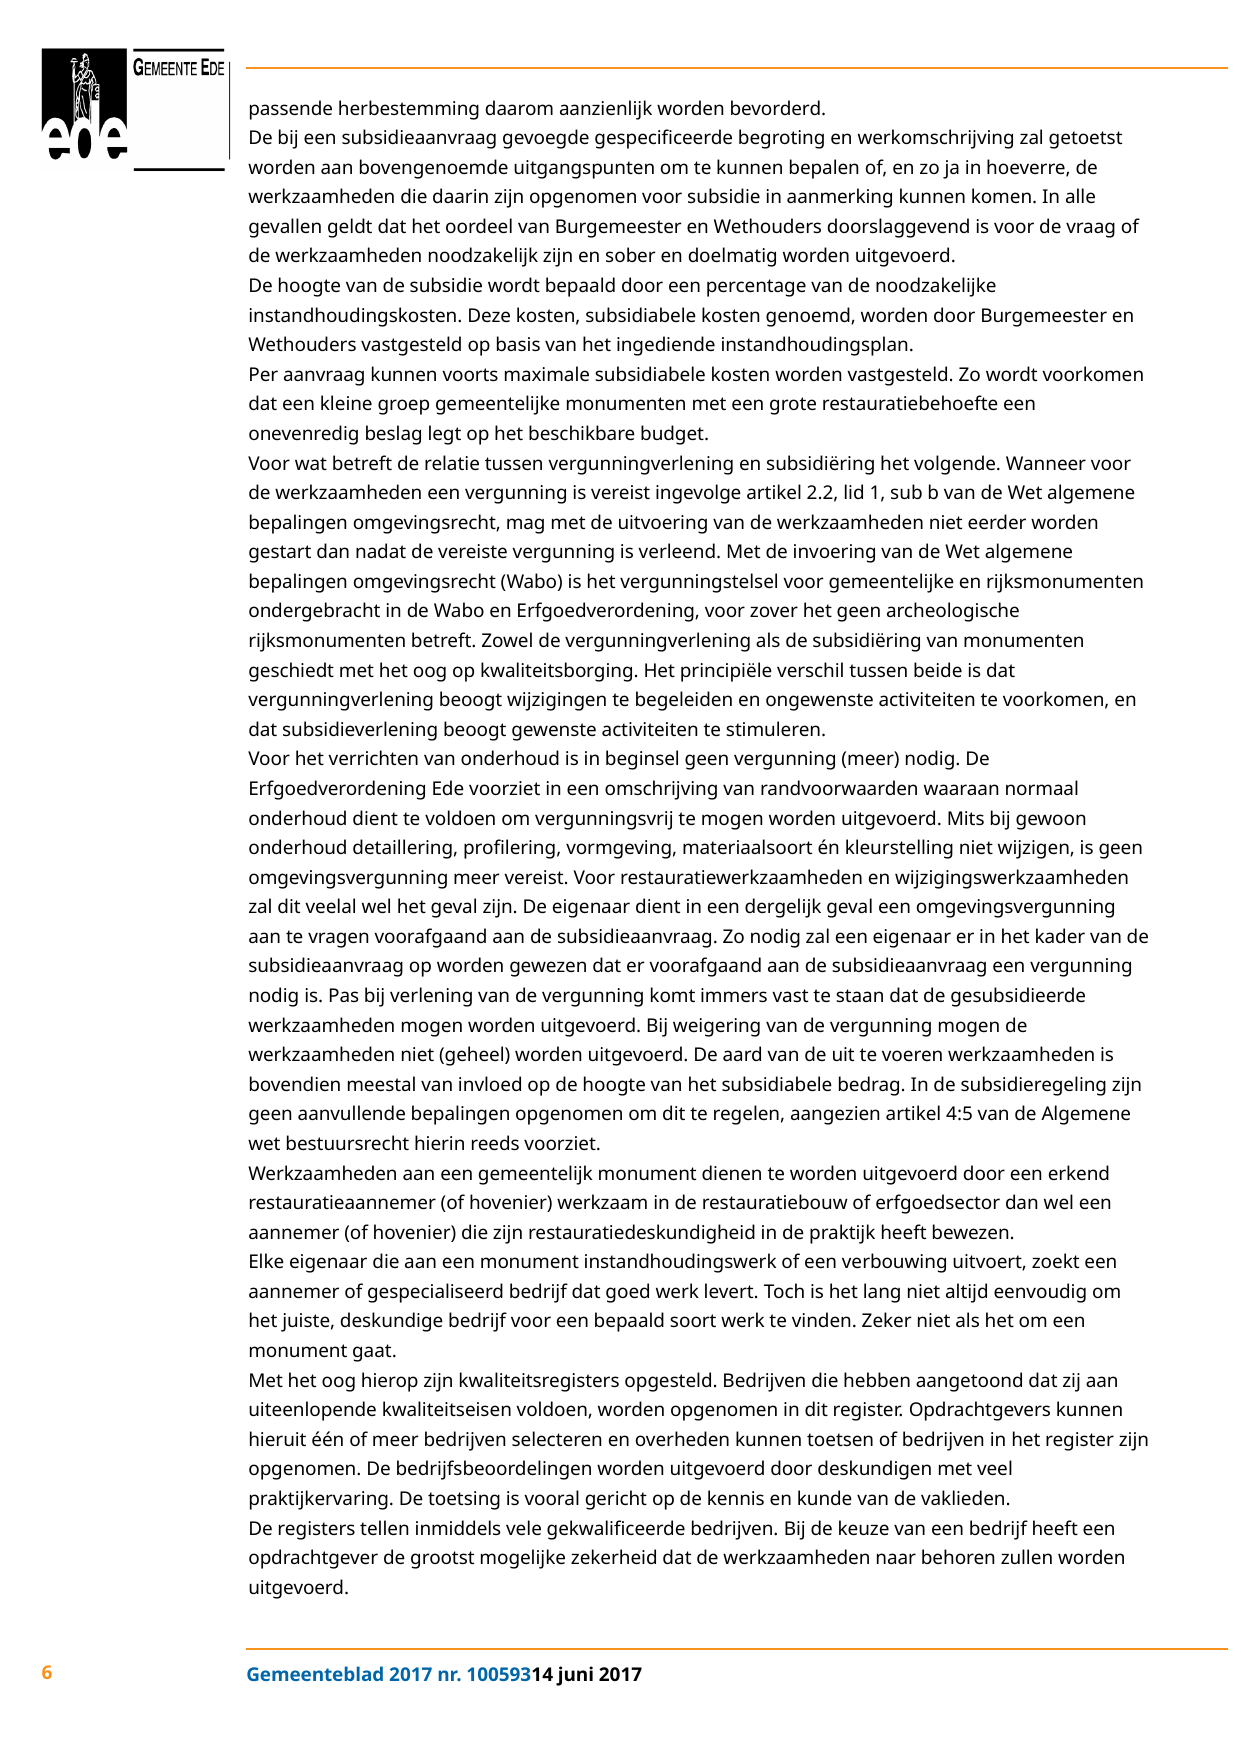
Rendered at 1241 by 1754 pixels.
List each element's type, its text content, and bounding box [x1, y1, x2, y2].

text De registers tellen inmiddels vele gekwalificeerde bedrijven. Bij de keuze van een bedrijf heeft een opdrachtgever de grootst mogelijke zekerheid dat de werkzaamheden naar behoren zullen worden uitgevoerd. [248, 1515, 1152, 1600]
text Met het oog hierop zijn kwaliteitsregisters opgesteld. Bedrijven die hebben aangetoond dat zij aan uiteenlopende kwaliteitseisen voldoen, worden opgenomen in dit register. Opdrachtgevers kunnen hieruit één of meer bedrijven selecteren en overheden kunnen toetsen of bedrijven in het register zijn opgenomen. De bedrijfsbeoordelingen worden uitgevoerd door deskundigen met veel praktijkervaring. De toetsing is vooral gericht op de kennis en kunde van de vaklieden. [248, 1367, 1152, 1511]
picture [41, 47, 231, 172]
text passende herbestemming daarom aanzienlijk worden bevorderd. [248, 95, 1152, 121]
text Werkzaamheden aan een gemeentelijk monument dienen te worden uitgevoerd door een erkend restauratieaannemer (of hovenier) werkzaam in de restauratiebouw of erfgoedsector dan wel een aannemer (of hovenier) die zijn restauratiedeskundigheid in de praktijk heeft bewezen. [248, 1160, 1152, 1245]
text Elke eigenaar die aan een monument instandhoudingswerk of een verbouwing uitvoert, zoekt een aannemer of gespecialiseerd bedrijf dat goed werk levert. Toch is het lang niet altijd eenvoudig om het juiste, deskundige bedrijf voor een bepaald soort werk te vinden. Zeker niet als het om een monument gaat. [248, 1248, 1152, 1363]
text Per aanvraag kunnen voorts maximale subsidiabele kosten worden vastgesteld. Zo wordt voorkomen dat een kleine groep gemeentelijke monumenten met een grote restauratiebehoefte een onevenredig beslag legt op het beschikbare budget. [248, 361, 1152, 446]
text Voor het verrichten van onderhoud is in beginsel geen vergunning (meer) nodig. De Erfgoedverordening Ede voorziet in een omschrijving van randvoorwaarden waaraan normaal onderhoud dient te voldoen om vergunningsvrij te mogen worden uitgevoerd. Mits bij gewoon onderhoud detaillering, profilering, vormgeving, materiaalsoort én kleurstelling niet wijzigen, is geen omgevingsvergunning meer vereist. Voor restauratiewerkzaamheden en wijzigingswerkzaamheden zal dit veelal wel het geval zijn. De eigenaar dient in een dergelijk geval een omgevingsvergunning aan te vragen voorafgaand aan de subsidieaanvraag. Zo nodig zal een eigenaar er in het kader van de subsidieaanvraag op worden gewezen dat er voorafgaand aan de subsidieaanvraag een vergunning nodig is. Pas bij verlening van de vergunning komt immers vast te staan dat de gesubsidieerde werkzaamheden mogen worden uitgevoerd. Bij weigering van de vergunning mogen de werkzaamheden niet (geheel) worden uitgevoerd. De aard van de uit te voeren werkzaamheden is bovendien meestal van invloed op de hoogte van het subsidiabele bedrag. In de subsidieregeling zijn geen aanvullende bepalingen opgenomen om dit te regelen, aangezien artikel 4:5 van de Algemene wet bestuursrecht hierin reeds voorziet. [248, 746, 1152, 1156]
text De hoogte van de subsidie wordt bepaald door een percentage van de noodzakelijke instandhoudingskosten. Deze kosten, subsidiabele kosten genoemd, worden door Burgemeester en Wethouders vastgesteld op basis van het ingediende instandhoudingsplan. [248, 272, 1152, 357]
text De bij een subsidieaanvraag gevoegde gespecificeerde begroting en werkomschrijving zal getoetst worden aan bovengenoemde uitgangspunten om te kunnen bepalen of, en zo ja in hoeverre, de werkzaamheden die daarin zijn opgenomen voor subsidie in aanmerking kunnen komen. In alle gevallen geldt dat het oordeel van Burgemeester en Wethouders doorslaggevend is voor de vraag of de werkzaamheden noodzakelijk zijn en sober en doelmatig worden uitgevoerd. [248, 124, 1152, 268]
text Voor wat betreft de relatie tussen vergunningverlening en subsidiëring het volgende. Wanneer voor de werkzaamheden een vergunning is vereist ingevolge artikel 2.2, lid 1, sub b van de Wet algemene bepalingen omgevingsrecht, mag met de uitvoering van de werkzaamheden niet eerder worden gestart dan nadat de vereiste vergunning is verleend. Met de invoering van de Wet algemene bepalingen omgevingsrecht (Wabo) is het vergunningstelsel voor gemeentelijke en rijksmonumenten ondergebracht in de Wabo en Erfgoedverordening, voor zover het geen archeologische rijksmonumenten betreft. Zowel de vergunningverlening als de subsidiëring van monumenten geschiedt met het oog op kwaliteitsborging. Het principiële verschil tussen beide is dat vergunningverlening beoogt wijzigingen te begeleiden en ongewenste activiteiten te voorkomen, en dat subsidieverlening beoogt gewenste activiteiten te stimuleren. [248, 450, 1152, 742]
